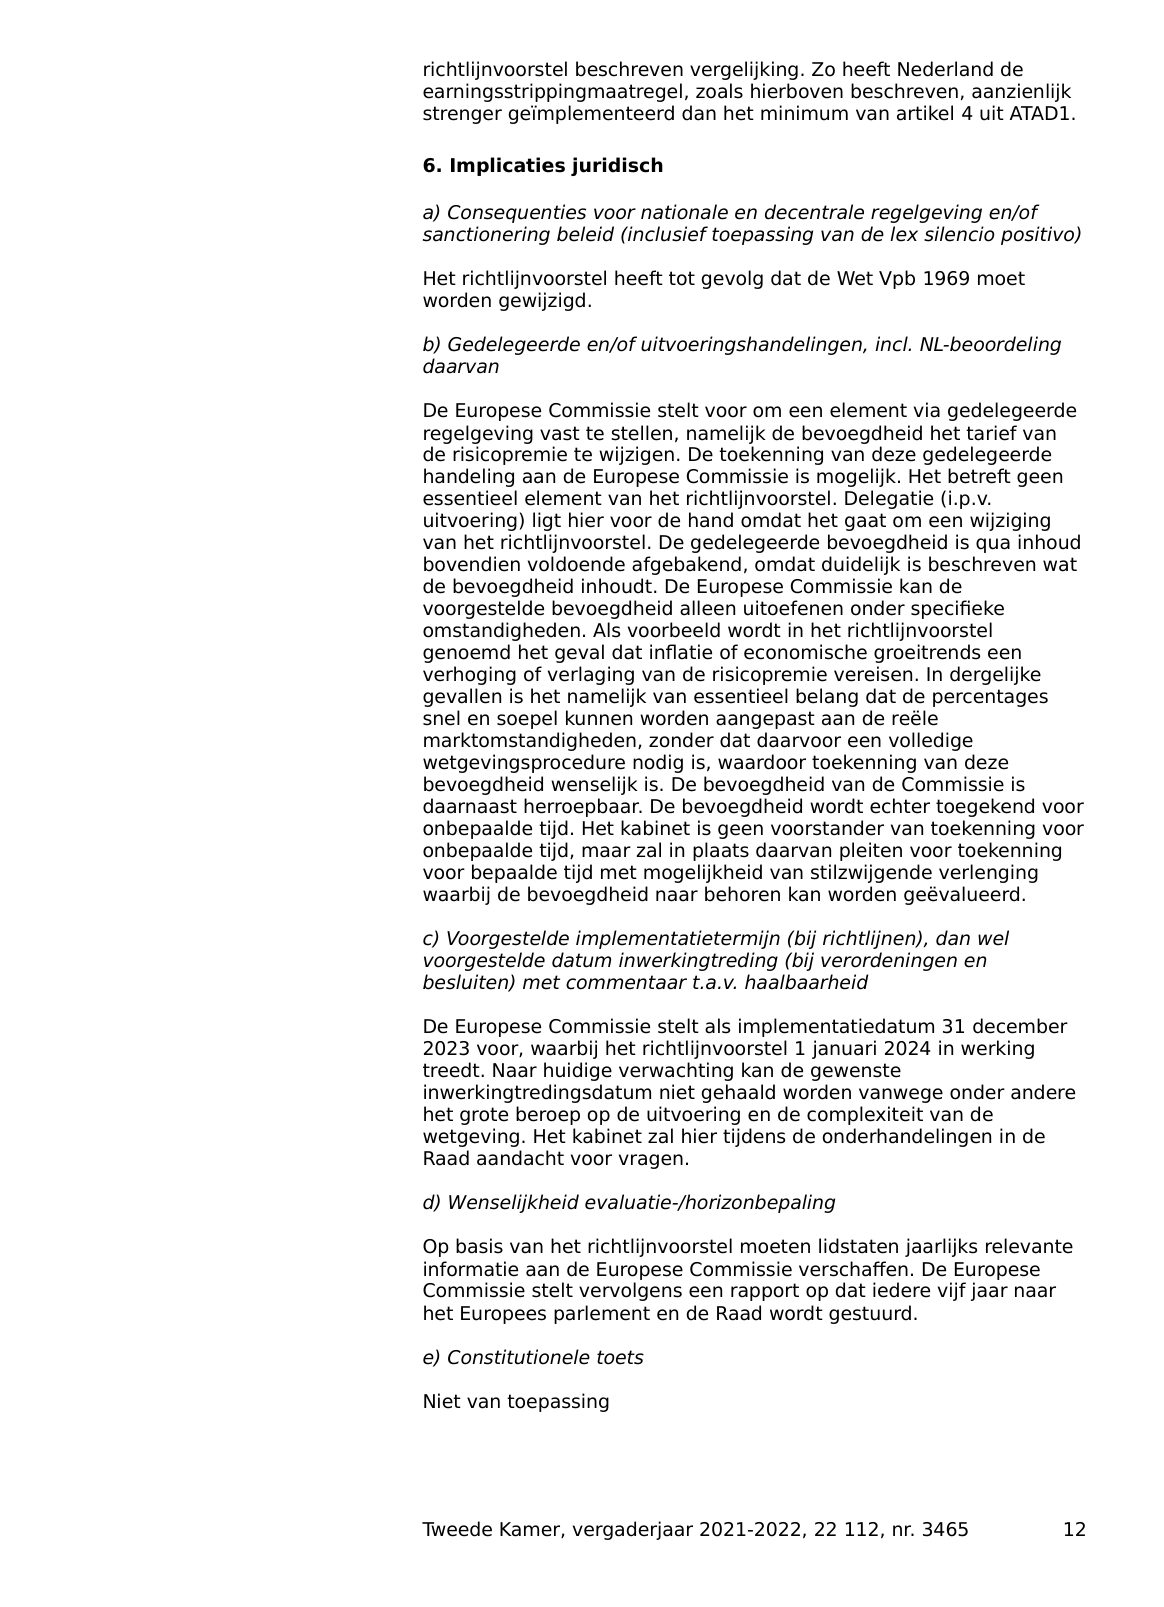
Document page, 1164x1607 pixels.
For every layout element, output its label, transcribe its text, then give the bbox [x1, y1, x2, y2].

subtitle d) Wenselijkheid evaluatie-/horizonbepaling [422, 1192, 1087, 1214]
text Op basis van het richtlijnvoorstel moeten lidstaten jaarlijks relevante informatie aan de Europese Commissie verschaffen. De Europese Commissie stelt vervolgens een rapport op dat iedere vijf jaar naar het Europees parlement en de Raad wordt gestuurd. [422, 1236, 1087, 1324]
subtitle b) Gedelegeerde en/of uitvoeringshandelingen, incl. NL-beoordeling daarvan [422, 334, 1087, 378]
text De Europese Commissie stelt als implementatiedatum 31 december 2023 voor, waarbij het richtlijnvoorstel 1 januari 2024 in werking treedt. Naar huidige verwachting kan de gewenste inwerkingtredingsdatum niet gehaald worden vanwege onder andere het grote beroep op de uitvoering en de complexiteit van de wetgeving. Het kabinet zal hier tijdens de onderhandelingen in de Raad aandacht voor vragen. [422, 1016, 1087, 1170]
text Het richtlijnvoorstel heeft tot gevolg dat de Wet Vpb 1969 moet worden gewijzigd. [422, 268, 1087, 312]
subtitle a) Consequenties voor nationale en decentrale regelgeving en/of sanctionering beleid (inclusief toepassing van de lex silencio positivo) [422, 202, 1087, 246]
text richtlijnvoorstel beschreven vergelijking. Zo heeft Nederland de earningsstrippingmaatregel, zoals hierboven beschreven, aanzienlijk strenger geïmplementeerd dan het minimum van artikel 4 uit ATAD1. [422, 59, 1087, 125]
subtitle 6. Implicaties juridisch [422, 155, 1087, 177]
subtitle e) Constitutionele toets [422, 1347, 1087, 1368]
text Niet van toepassing [422, 1391, 1087, 1413]
text De Europese Commissie stelt voor om een element via gedelegeerde regelgeving vast te stellen, namelijk de bevoegdheid het tarief van de risicopremie te wijzigen. De toekenning van deze gedelegeerde handeling aan de Europese Commissie is mogelijk. Het betreft geen essentieel element van het richtlijnvoorstel. Delegatie (i.p.v. uitvoering) ligt hier voor de hand omdat het gaat om een wijziging van het richtlijnvoorstel. De gedelegeerde bevoegdheid is qua inhoud bovendien voldoende afgebakend, omdat duidelijk is beschreven wat de bevoegdheid inhoudt. De Europese Commissie kan de voorgestelde bevoegdheid alleen uitoefenen onder specifieke omstandigheden. Als voorbeeld wordt in het richtlijnvoorstel genoemd het geval dat inflatie of economische groeitrends een verhoging of verlaging van de risicopremie vereisen. In dergelijke gevallen is het namelijk van essentieel belang dat de percentages snel en soepel kunnen worden aangepast aan de reële marktomstandigheden, zonder dat daarvoor een volledige wetgevingsprocedure nodig is, waardoor toekenning van deze bevoegdheid wenselijk is. De bevoegdheid van de Commissie is daarnaast herroepbaar. De bevoegdheid wordt echter toegekend voor onbepaalde tijd. Het kabinet is geen voorstander van toekenning voor onbepaalde tijd, maar zal in plaats daarvan pleiten voor toekenning voor bepaalde tijd met mogelijkheid van stilzwijgende verlenging waarbij de bevoegdheid naar behoren kan worden geëvalueerd. [422, 400, 1087, 906]
subtitle c) Voorgestelde implementatietermijn (bij richtlijnen), dan wel voorgestelde datum inwerkingtreding (bij verordeningen en besluiten) met commentaar t.a.v. haalbaarheid [422, 928, 1087, 994]
